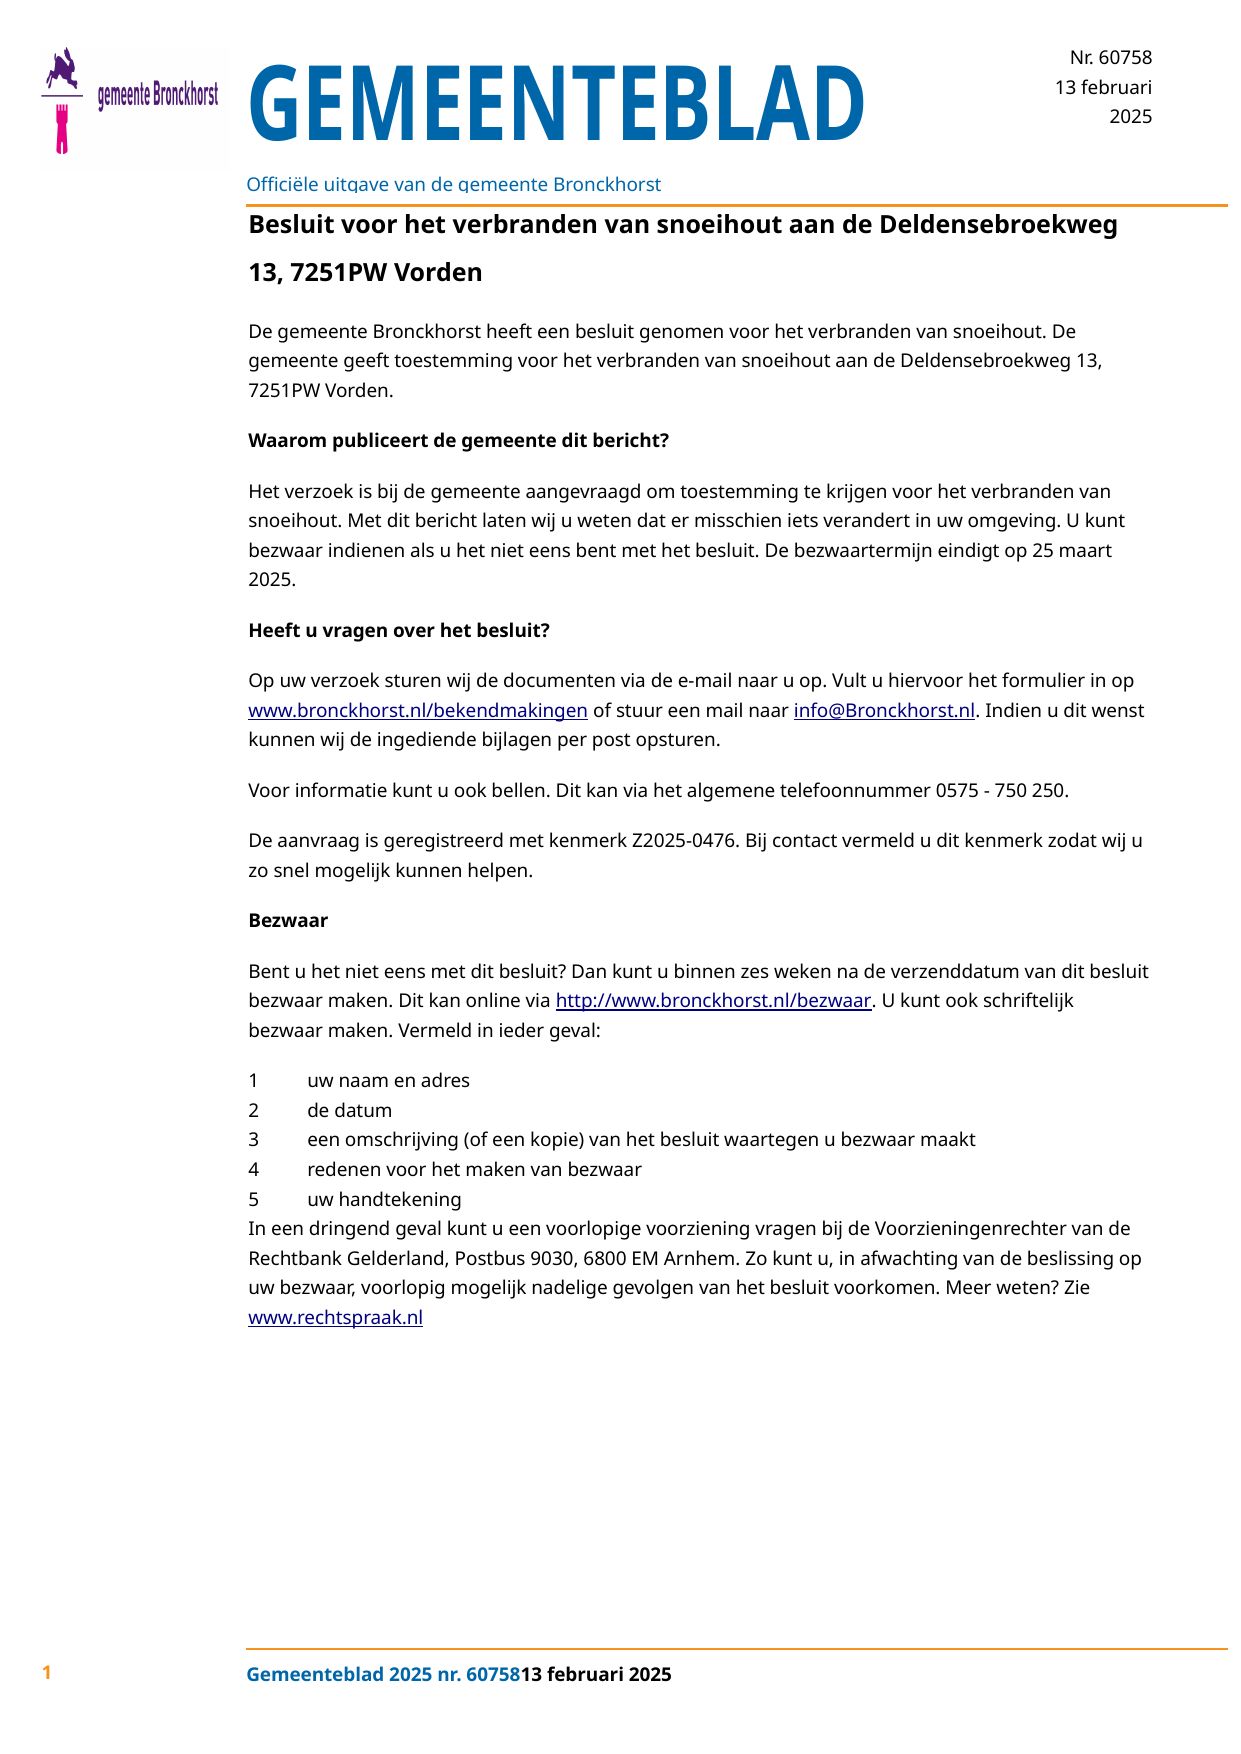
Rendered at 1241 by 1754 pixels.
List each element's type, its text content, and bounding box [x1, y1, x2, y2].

text Bezwaar [248, 907, 1152, 933]
list een omschrijving (of een kopie) van het besluit waartegen u bezwaar maakt [248, 1127, 1152, 1152]
list uw handtekening [248, 1186, 1152, 1212]
text Voor informatie kunt u ook bellen. Dit kan via het algemene telefoonnummer 0575 - 750 250. [248, 777, 1152, 803]
text De gemeente Bronckhorst heeft een besluit genomen voor het verbranden van snoeihout. De gemeente geeft toestemming voor het verbranden van snoeihout aan de Deldensebroekweg 13, 7251PW Vorden. [248, 318, 1152, 403]
text Heeft u vragen over het besluit? [248, 617, 1152, 643]
text Op uw verzoek sturen wij de documenten via de e-mail naar u op. Vult u hiervoor het formulier in op www.bronckhorst.nl/bekendmakingen of stuur een mail naar info@Bronckhorst.nl. Indien u dit wenst kunnen wij de ingediende bijlagen per post opsturen. [248, 667, 1152, 752]
text In een dringend geval kunt u een voorlopige voorziening vragen bij de Voorzieningenrechter van de Rechtbank Gelderland, Postbus 9030, 6800 EM Arnhem. Zo kunt u, in afwachting van de beslissing op uw bezwaar, voorlopig mogelijk nadelige gevolgen van het besluit voorkomen. Meer weten? Zie www.rechtspraak.nl [248, 1215, 1152, 1330]
text De aanvraag is geregistreerd met kenmerk Z2025-0476. Bij contact vermeld u dit kenmerk zodat wij u zo snel mogelijk kunnen helpen. [248, 827, 1152, 883]
text Besluit voor het verbranden van snoeihout aan de Deldensebroekweg 13, 7251PW Vorden [248, 207, 1152, 288]
text Het verzoek is bij de gemeente aangevraagd om toestemming te krijgen voor het verbranden van snoeihout. Met dit bericht laten wij u weten dat er misschien iets verandert in uw omgeving. U kunt bezwaar indienen als u het niet eens bent met het besluit. De bezwaartermijn eindigt op 25 maart 2025. [248, 478, 1152, 592]
list de datum [248, 1097, 1152, 1123]
list redenen voor het maken van bezwaar [248, 1156, 1152, 1182]
list uw naam en adres [248, 1067, 1152, 1093]
text Waarom publiceert de gemeente dit bericht? [248, 427, 1152, 453]
text Bent u het niet eens met dit besluit? Dan kunt u binnen zes weken na de verzenddatum van dit besluit bezwaar maken. Dit kan online via http://www.bronckhorst.nl/bezwaar. U kunt ook schriftelijk bezwaar maken. Vermeld in ieder geval: [248, 958, 1152, 1043]
picture [41, 47, 231, 172]
